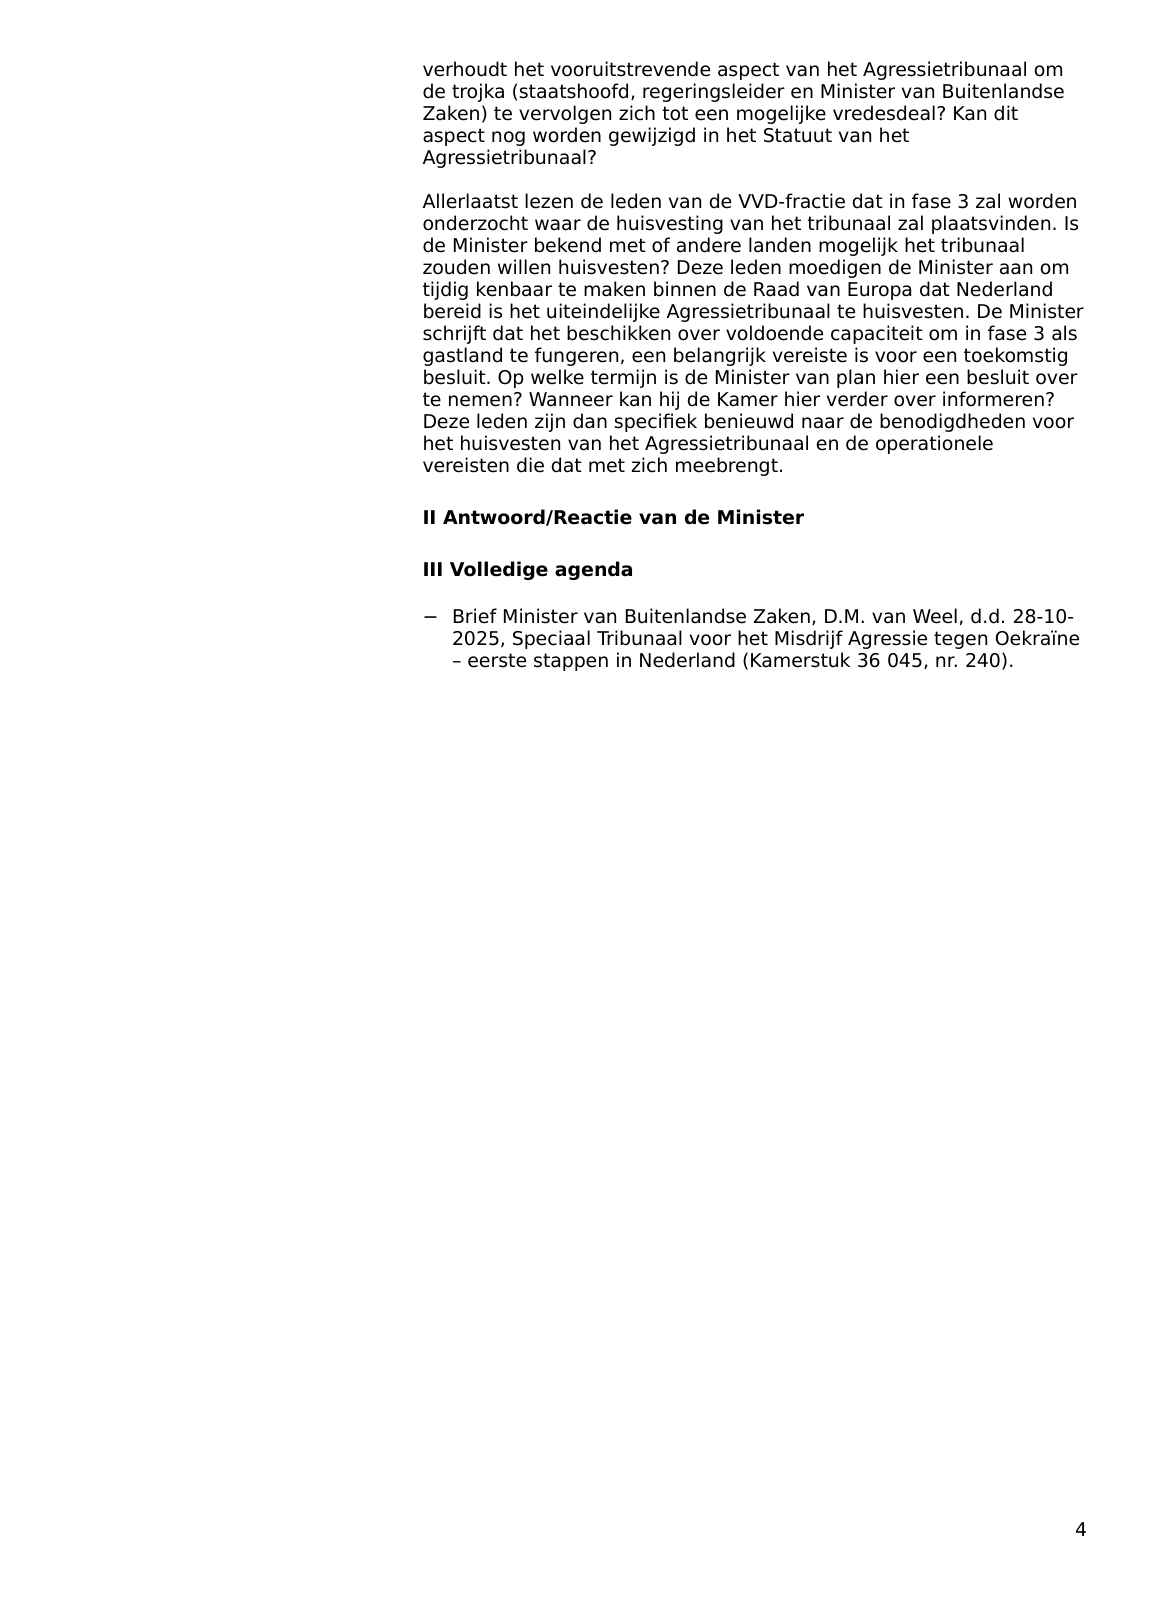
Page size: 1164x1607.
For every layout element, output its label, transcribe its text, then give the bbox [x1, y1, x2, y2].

subtitle II Antwoord/Reactie van de Minister [422, 507, 1087, 529]
subtitle III Volledige agenda [422, 559, 1087, 581]
text verhoudt het vooruitstrevende aspect van het Agressietribunaal om de trojka (staatshoofd, regeringsleider en Minister van Buitenlandse Zaken) te vervolgen zich tot een mogelijke vredesdeal? Kan dit aspect nog worden gewijzigd in het Statuut van het Agressietribunaal? [422, 59, 1087, 169]
text Allerlaatst lezen de leden van de VVD-fractie dat in fase 3 zal worden onderzocht waar de huisvesting van het tribunaal zal plaatsvinden. Is de Minister bekend met of andere landen mogelijk het tribunaal zouden willen huisvesten? Deze leden moedigen de Minister aan om tijdig kenbaar te maken binnen de Raad van Europa dat Nederland bereid is het uiteindelijke Agressietribunaal te huisvesten. De Minister schrijft dat het beschikken over voldoende capaciteit om in fase 3 als gastland te fungeren, een belangrijk vereiste is voor een toekomstig besluit. Op welke termijn is de Minister van plan hier een besluit over te nemen? Wanneer kan hij de Kamer hier verder over informeren? Deze leden zijn dan specifiek benieuwd naar de benodigdheden voor het huisvesten van het Agressietribunaal en de operationele vereisten die dat met zich meebrengt. [422, 191, 1087, 477]
text − Brief Minister van Buitenlandse Zaken, D.M. van Weel, d.d. 28-10-2025, Speciaal Tribunaal voor het Misdrijf Agressie tegen Oekraïne – eerste stappen in Nederland (Kamerstuk 36 045, nr. 240). [422, 606, 1087, 672]
